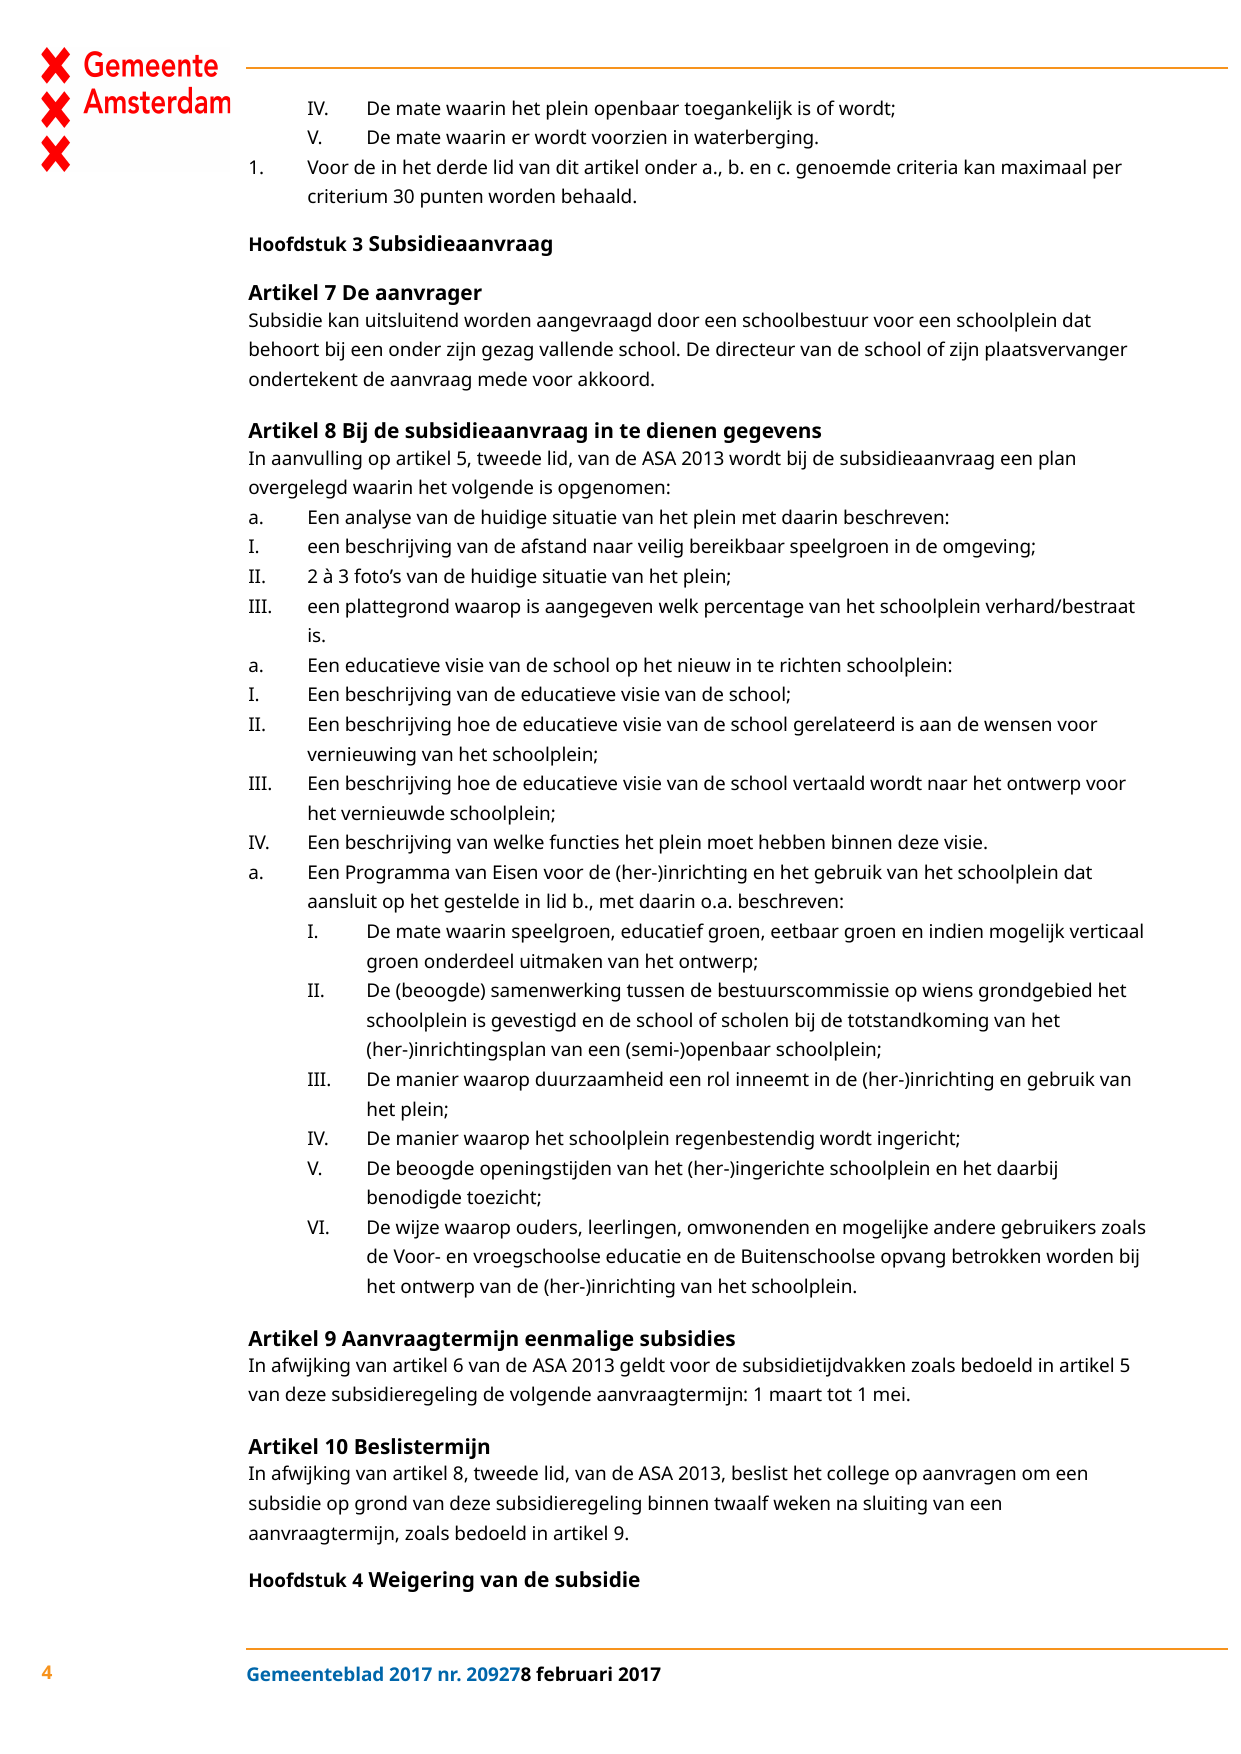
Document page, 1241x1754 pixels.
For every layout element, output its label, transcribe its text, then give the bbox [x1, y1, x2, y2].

list De mate waarin speelgroen, educatief groen, eetbaar groen en indien mogelijk verticaal groen onderdeel uitmaken van het ontwerp; [307, 918, 1152, 973]
text In afwijking van artikel 6 van de ASA 2013 geldt voor de subsidietijdvakken zoals bedoeld in artikel 5 van deze subsidieregeling de volgende aanvraagtermijn: 1 maart tot 1 mei. [248, 1352, 1152, 1407]
text Artikel 8 Bij de subsidieaanvraag in te dienen gegevens [248, 416, 1152, 445]
text Artikel 7 De aanvrager [248, 278, 1152, 307]
list De beoogde openingstijden van het (her-)ingerichte schoolplein en het daarbij benodigde toezicht; [307, 1155, 1152, 1210]
list Een beschrijving hoe de educatieve visie van de school vertaald wordt naar het ontwerp voor het vernieuwde schoolplein; [248, 770, 1152, 826]
list De manier waarop het schoolplein regenbestendig wordt ingericht; [307, 1125, 1152, 1151]
list Een beschrijving van de educatieve visie van de school; [248, 682, 1152, 707]
text In aanvulling op artikel 5, tweede lid, van de ASA 2013 wordt bij de subsidieaanvraag een plan overgelegd waarin het volgende is opgenomen: [248, 445, 1152, 500]
text Hoofdstuk 3 Subsidieaanvraag [248, 229, 1152, 258]
list De manier waarop duurzaamheid een rol inneemt in de (her-)inrichting en gebruik van het plein; [307, 1066, 1152, 1121]
text Artikel 10 Beslistermijn [248, 1432, 1152, 1461]
list 2 à 3 foto’s van de huidige situatie van het plein; [248, 563, 1152, 589]
list De mate waarin er wordt voorzien in waterberging. [307, 124, 1152, 150]
text In afwijking van artikel 8, tweede lid, van de ASA 2013, beslist het college op aanvragen om een subsidie op grond van deze subsidieregeling binnen twaalf weken na sluiting van een aanvraagtermijn, zoals bedoeld in artikel 9. [248, 1461, 1152, 1545]
list Een beschrijving van welke functies het plein moet hebben binnen deze visie. [248, 829, 1152, 855]
text Hoofdstuk 4 Weigering van de subsidie [248, 1565, 1152, 1594]
picture [41, 47, 231, 172]
text Subsidie kan uitsluitend worden aangevraagd door een schoolbestuur voor een schoolplein dat behoort bij een onder zijn gezag vallende school. De directeur van de school of zijn plaatsvervanger ondertekent de aanvraag mede voor akkoord. [248, 307, 1152, 392]
list Een analyse van de huidige situatie van het plein met daarin beschreven: [248, 504, 1152, 530]
list een plattegrond waarop is aangegeven welk percentage van het schoolplein verhard/bestraat is. [248, 593, 1152, 648]
list Voor de in het derde lid van dit artikel onder a., b. en c. genoemde criteria kan maximaal per criterium 30 punten worden behaald. [248, 154, 1152, 209]
list De mate waarin het plein openbaar toegankelijk is of wordt; [307, 95, 1152, 121]
list Een Programma van Eisen voor de (her-)inrichting en het gebruik van het schoolplein dat aansluit op het gestelde in lid b., met daarin o.a. beschreven: [248, 859, 1152, 914]
list De wijze waarop ouders, leerlingen, omwonenden en mogelijke andere gebruikers zoals de Voor- en vroegschoolse educatie en de Buitenschoolse opvang betrokken worden bij het ontwerp van de (her-)inrichting van het schoolplein. [307, 1214, 1152, 1299]
list Een beschrijving hoe de educatieve visie van de school gerelateerd is aan de wensen voor vernieuwing van het schoolplein; [248, 711, 1152, 766]
text Artikel 9 Aanvraagtermijn eenmalige subsidies [248, 1324, 1152, 1352]
list Een educatieve visie van de school op het nieuw in te richten schoolplein: [248, 652, 1152, 678]
list De (beoogde) samenwerking tussen de bestuurscommissie op wiens grondgebied het schoolplein is gevestigd en de school of scholen bij de totstandkoming van het (her-)inrichtingsplan van een (semi-)openbaar schoolplein; [307, 977, 1152, 1062]
list een beschrijving van de afstand naar veilig bereikbaar speelgroen in de omgeving; [248, 534, 1152, 559]
